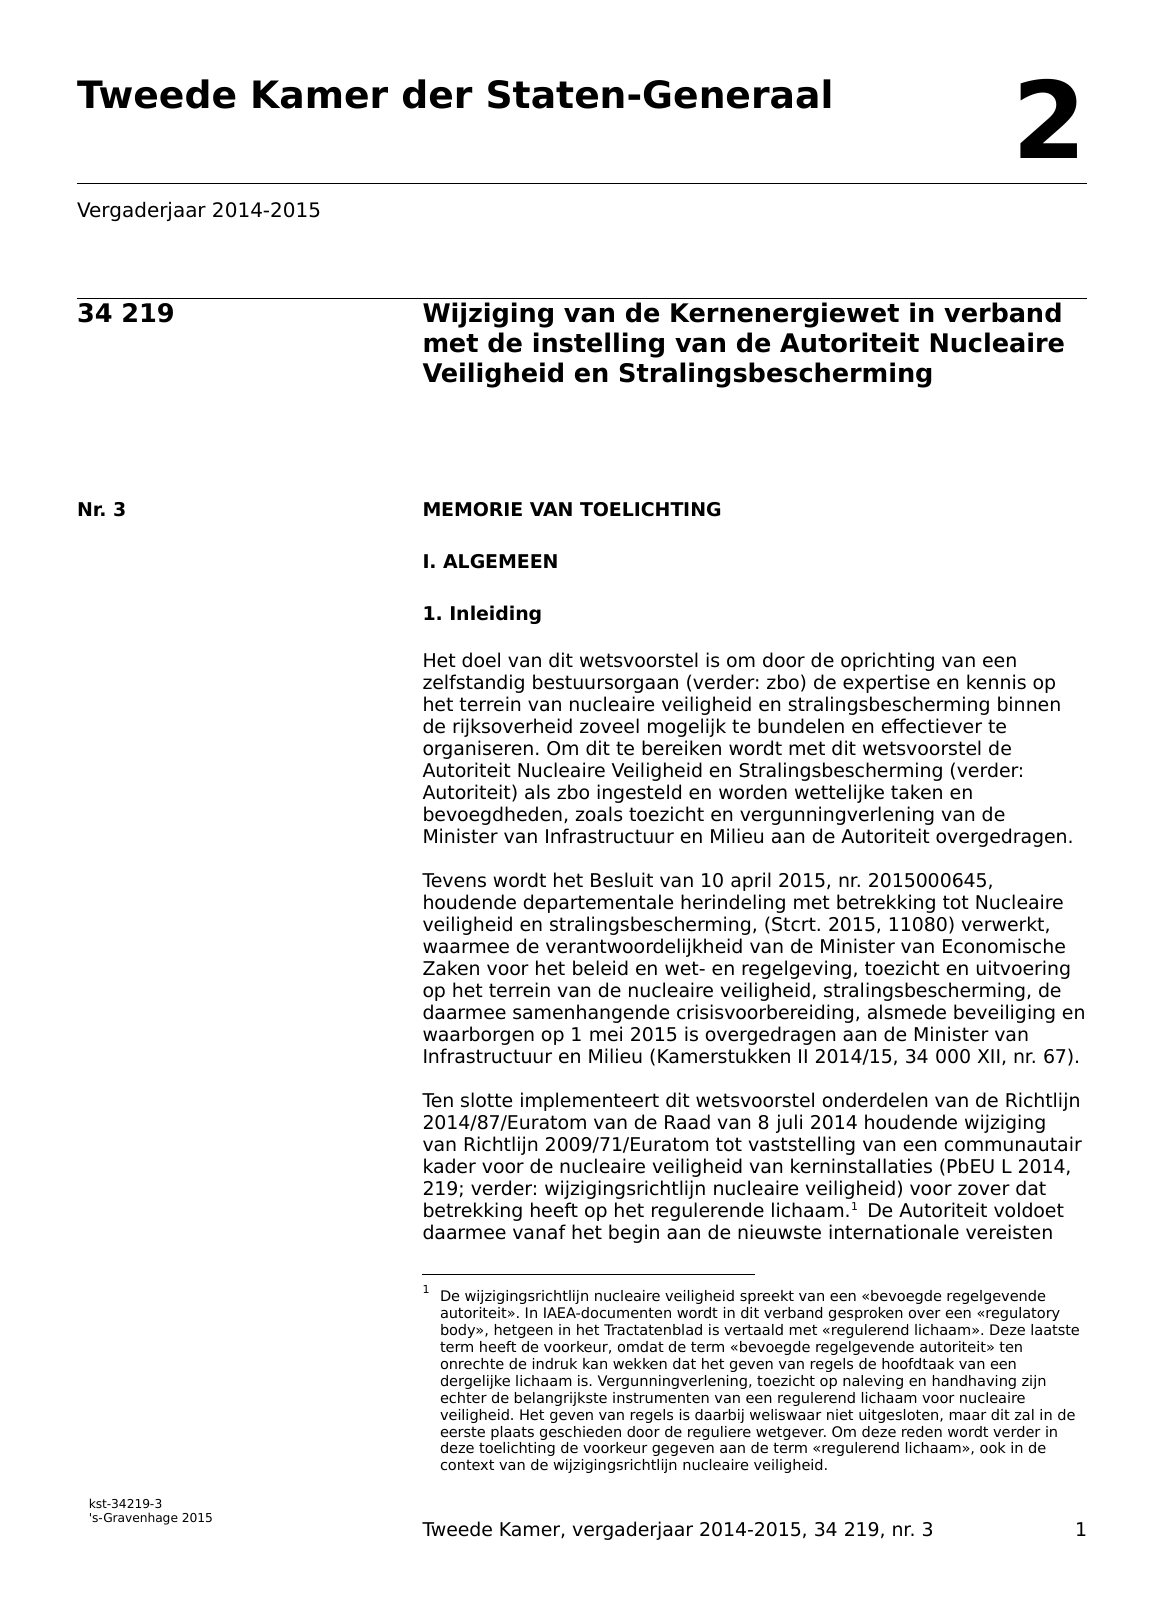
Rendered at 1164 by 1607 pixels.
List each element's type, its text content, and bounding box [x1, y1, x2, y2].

text Ten slotte implementeert dit wetsvoorstel onderdelen van de Richtlijn 2014/87/Euratom van de Raad van 8 juli 2014 houdende wijziging van Richtlijn 2009/71/Euratom tot vaststelling van een communautair kader voor de nucleaire veiligheid van kerninstallaties (PbEU L 2014, 219; verder: wijzigingsrichtlijn nucleaire veiligheid) voor zover dat betrekking heeft op het regulerende lichaam. De Autoriteit voldoet daarmee vanaf het begin aan de nieuwste internationale vereisten [422, 1090, 1087, 1244]
text Tevens wordt het Besluit van 10 april 2015, nr. 2015000645, houdende departementale herindeling met betrekking tot Nucleaire veiligheid en stralingsbescherming, (Stcrt. 2015, 11080) verwerkt, waarmee de verantwoordelijkheid van de Minister van Economische Zaken voor het beleid en wet- en regelgeving, toezicht en uitvoering op het terrein van de nucleaire veiligheid, stralingsbescherming, de daarmee samenhangende crisisvoorbereiding, alsmede beveiliging en waarborgen op 1 mei 2015 is overgedragen aan de Minister van Infrastructuur en Milieu (Kamerstukken II 2014/15, 34 000 XII, nr. 67). [422, 870, 1087, 1068]
table_cell Vergaderjaar 2014-2015 [77, 184, 1087, 298]
table_header 2 [886, 59, 1087, 183]
subtitle 34 219 Wijziging van de Kernenergiewet in verband met de instelling van de Autoriteit Nucleaire Veiligheid en Stralingsbescherming [77, 299, 1087, 388]
text kst-34219-3 [88, 1497, 323, 1511]
text 's-Gravenhage 2015 [88, 1511, 323, 1525]
subtitle 1. Inleiding [422, 603, 1087, 625]
text De wijzigingsrichtlijn nucleaire veiligheid spreekt van een «bevoegde regelgevende autoriteit». In IAEA-documenten wordt in dit verband gesproken over een «regulatory body», hetgeen in het Tractatenblad is vertaald met «regulerend lichaam». Deze laatste term heeft de voorkeur, omdat de term «bevoegde regelgevende autoriteit» ten onrechte de indruk kan wekken dat het geven van regels de hoofdtaak van een dergelijke lichaam is. Vergunningverlening, toezicht op naleving en handhaving zijn echter de belangrijkste instrumenten van een regulerend lichaam voor nucleaire veiligheid. Het geven van regels is daarbij weliswaar niet uitgesloten, maar dit zal in de eerste plaats geschieden door de reguliere wetgever. Om deze reden wordt verder in deze toelichting de voorkeur gegeven aan de term «regulerend lichaam», ook in de context van de wijzigingsrichtlijn nucleaire veiligheid. [422, 1283, 1087, 1474]
table_header Tweede Kamer der Staten-Generaal [77, 59, 886, 183]
subtitle Nr. 3 MEMORIE VAN TOELICHTING [77, 499, 1087, 521]
subtitle I. ALGEMEEN [422, 551, 1087, 573]
text Het doel van dit wetsvoorstel is om door de oprichting van een zelfstandig bestuursorgaan (verder: zbo) de expertise en kennis op het terrein van nucleaire veiligheid en stralingsbescherming binnen de rijksoverheid zoveel mogelijk te bundelen en effectiever te organiseren. Om dit te bereiken wordt met dit wetsvoorstel de Autoriteit Nucleaire Veiligheid en Stralingsbescherming (verder: Autoriteit) als zbo ingesteld en worden wettelijke taken en bevoegdheden, zoals toezicht en vergunningverlening van de Minister van Infrastructuur en Milieu aan de Autoriteit overgedragen. [422, 650, 1087, 848]
